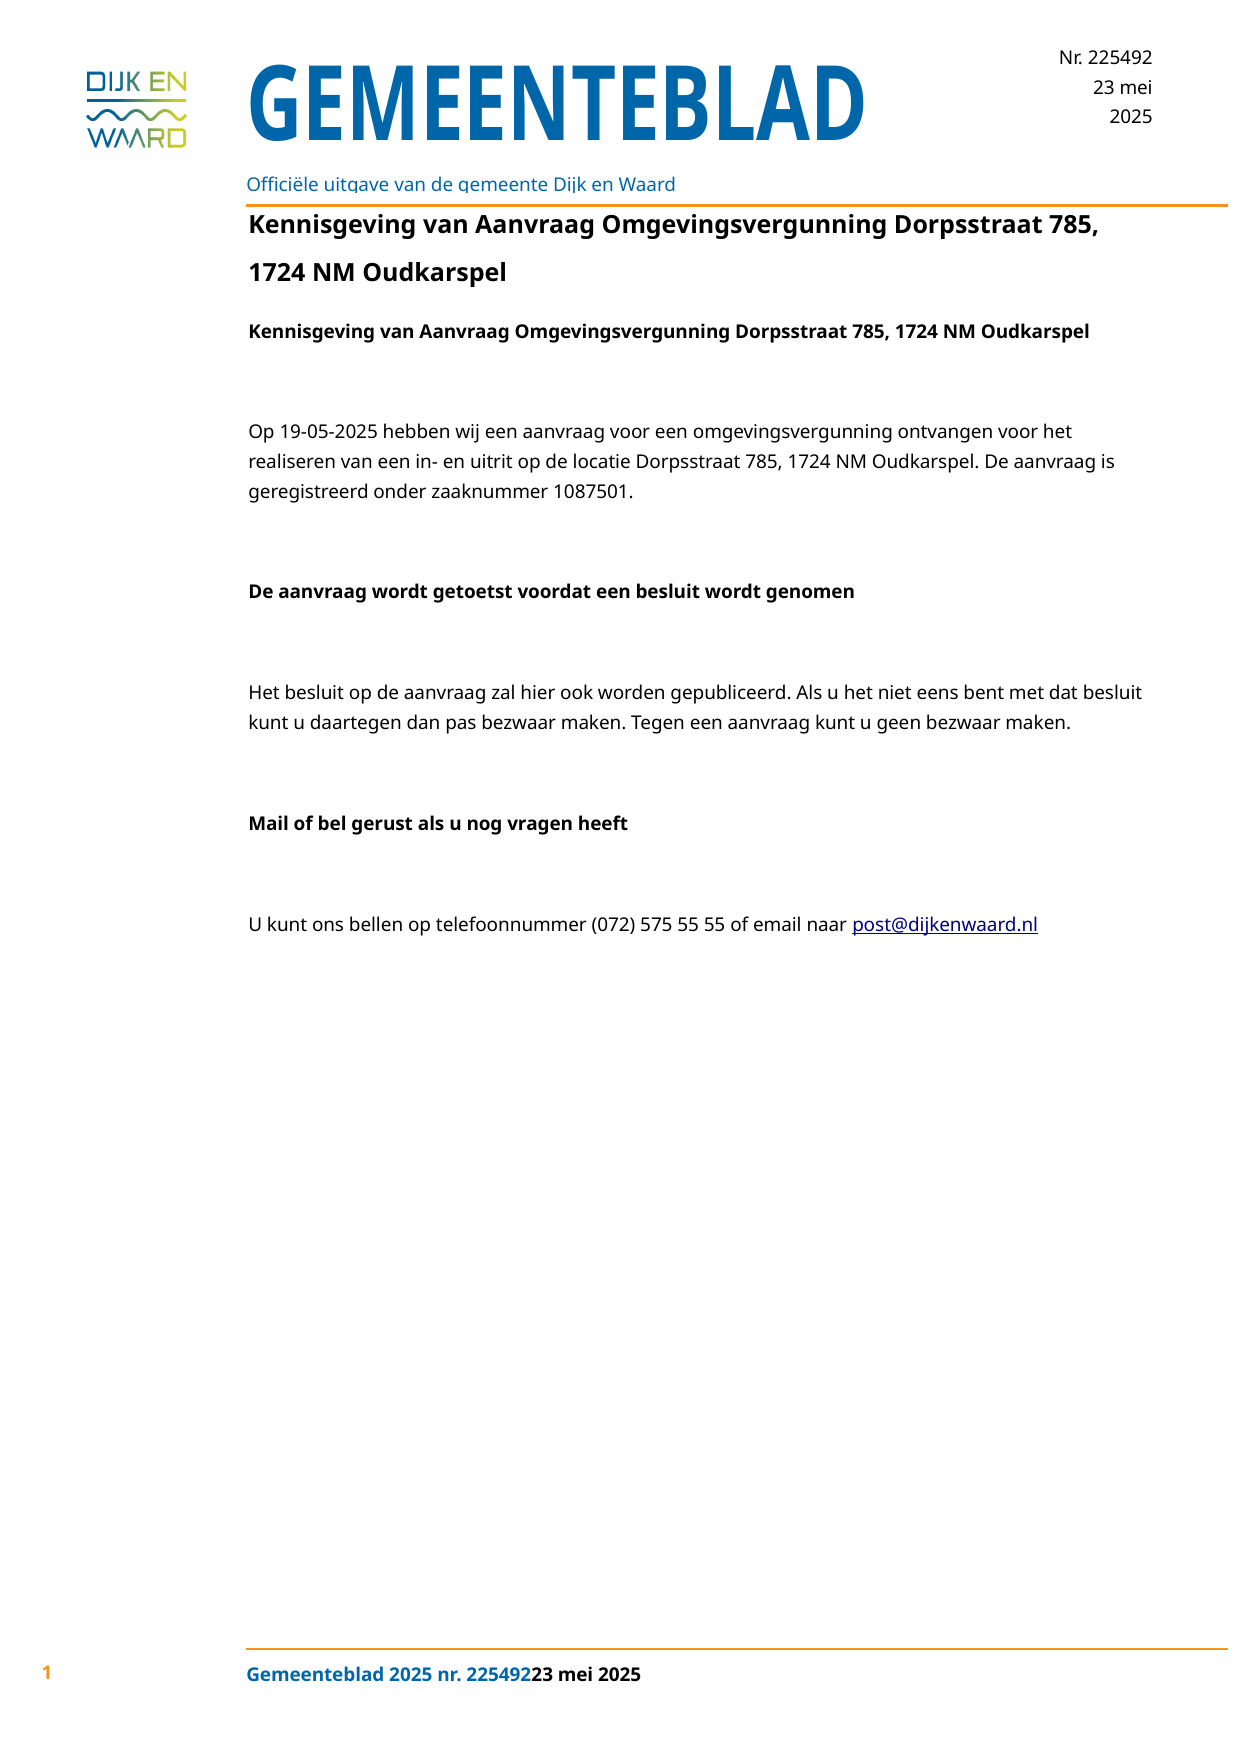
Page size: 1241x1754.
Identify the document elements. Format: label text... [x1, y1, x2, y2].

text Op 19-05-2025 hebben wij een aanvraag voor een omgevingsvergunning ontvangen voor het realiseren van een in- en uitrit op de locatie Dorpsstraat 785, 1724 NM Oudkarspel. De aanvraag is geregistreerd onder zaaknummer 1087501. [248, 419, 1152, 504]
text Mail of bel gerust als u nog vragen heeft [248, 810, 1152, 836]
picture [41, 47, 231, 172]
text Het besluit op de aanvraag zal hier ook worden gepubliceerd. Als u het niet eens bent met dat besluit kunt u daartegen dan pas bezwaar maken. Tegen een aanvraag kunt u geen bezwaar maken. [248, 679, 1152, 735]
text U kunt ons bellen op telefoonnummer (072) 575 55 55 of email naar post@dijkenwaard.nl [248, 911, 1152, 937]
text De aanvraag wordt getoetst voordat een besluit wordt genomen [248, 579, 1152, 604]
text Kennisgeving van Aanvraag Omgevingsvergunning Dorpsstraat 785, 1724 NM Oudkarspel [248, 207, 1152, 288]
text Kennisgeving van Aanvraag Omgevingsvergunning Dorpsstraat 785, 1724 NM Oudkarspel [248, 318, 1152, 344]
